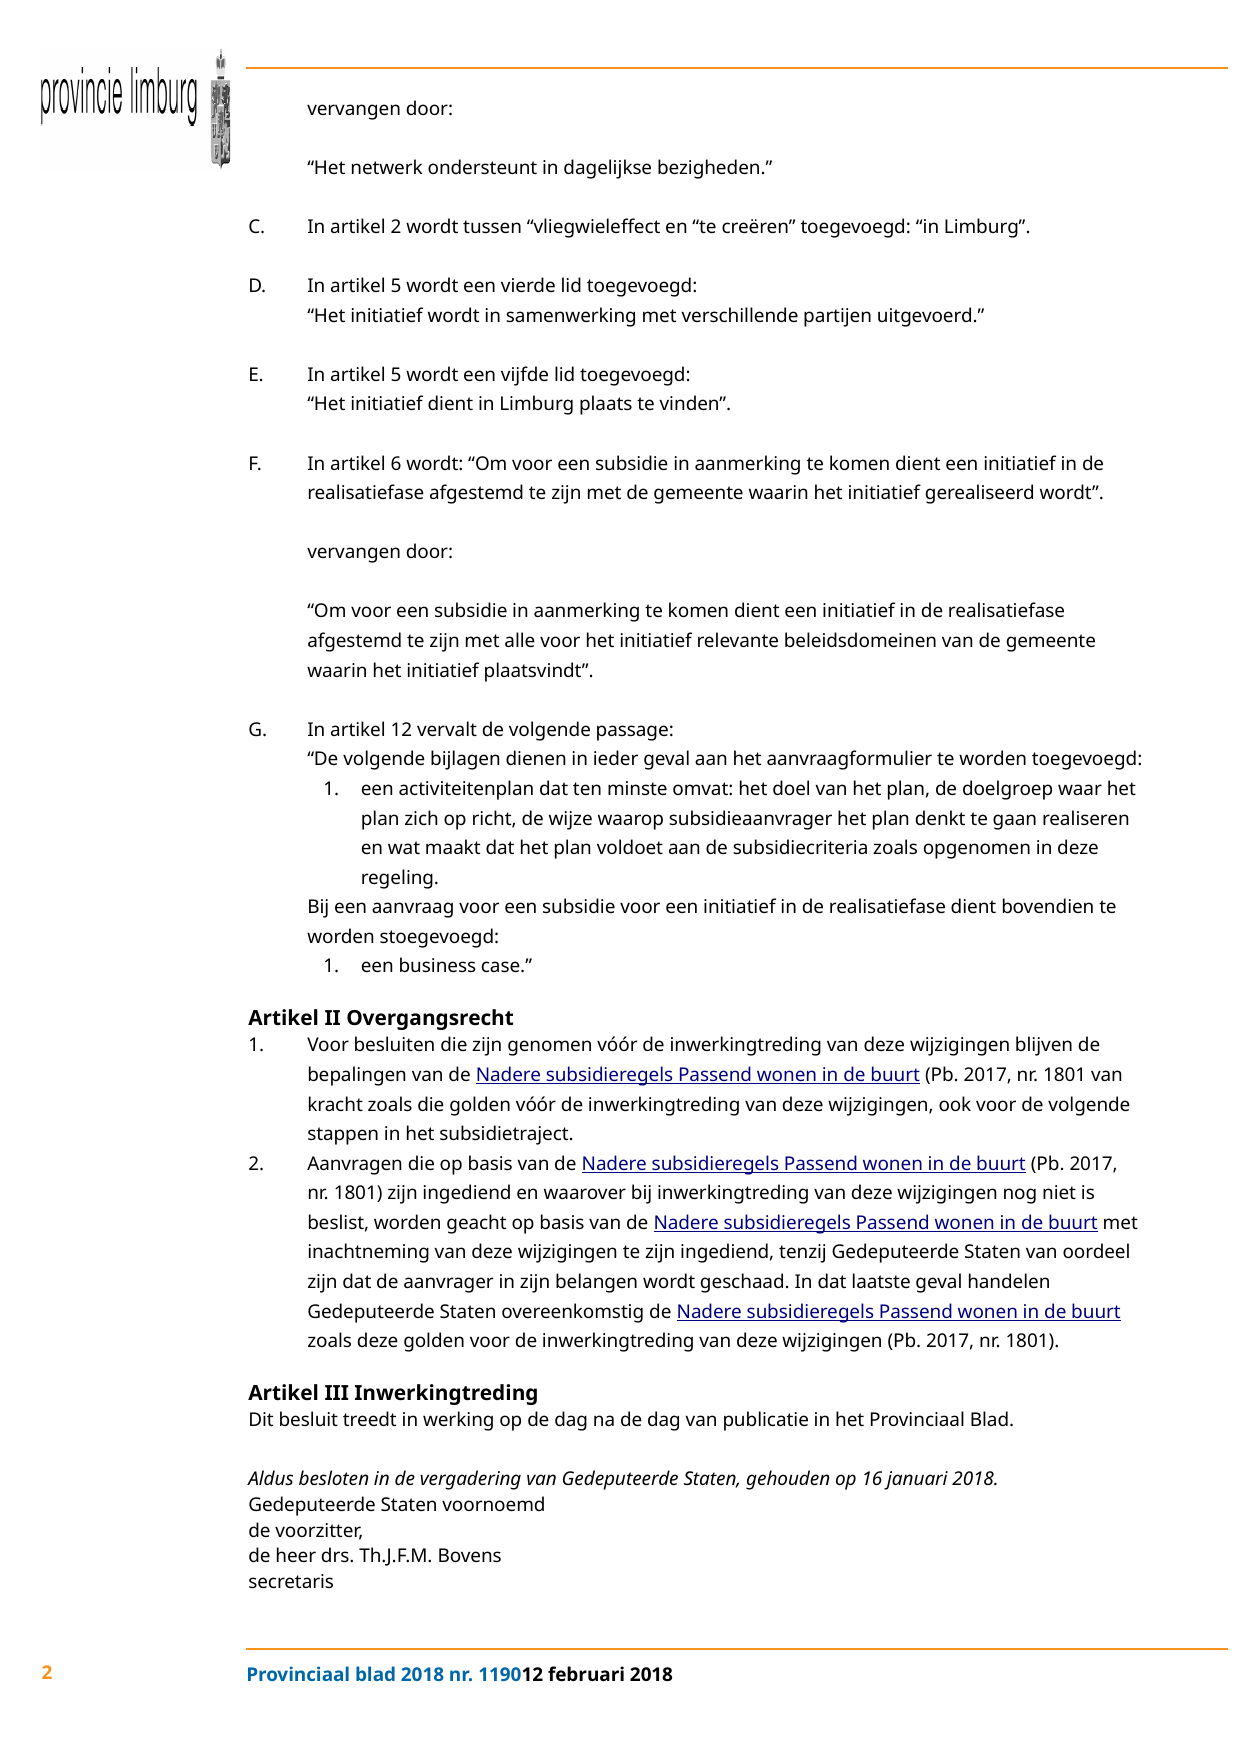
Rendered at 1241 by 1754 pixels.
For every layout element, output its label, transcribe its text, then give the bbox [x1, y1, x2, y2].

list een business case.” [323, 953, 1152, 978]
list In artikel 12 vervalt de volgende passage: [248, 716, 1152, 742]
list In artikel 5 wordt een vierde lid toegevoegd: [248, 272, 1152, 298]
text Dit besluit treedt in werking op de dag na de dag van publicatie in het Provinciaal Blad. [248, 1406, 1152, 1432]
list In artikel 6 wordt: “Om voor een subsidie in aanmerking te komen dient een initiatief in de realisatiefase afgestemd te zijn met de gemeente waarin het initiatief gerealiseerd wordt”. [248, 450, 1152, 505]
list Bij een aanvraag voor een subsidie voor een initiatief in de realisatiefase dient bovendien te worden stoegevoegd: [248, 893, 1152, 949]
list Aanvragen die op basis van de Nadere subsidieregels Passend wonen in de buurt (Pb. 2017, nr. 1801) zijn ingediend en waarover bij inwerkingtreding van deze wijzigingen nog niet is beslist, worden geacht op basis van de Nadere subsidieregels Passend wonen in de buurt met inachtneming van deze wijzigingen te zijn ingediend, tenzij Gedeputeerde Staten van oordeel zijn dat de aanvrager in zijn belangen wordt geschaad. In dat laatste geval handelen Gedeputeerde Staten overeenkomstig de Nadere subsidieregels Passend wonen in de buurt zoals deze golden voor de inwerkingtreding van deze wijzigingen (Pb. 2017, nr. 1801). [248, 1150, 1152, 1353]
list In artikel 2 wordt tussen “vliegwieleffect en “te creëren” toegevoegd: “in Limburg”. [248, 213, 1152, 239]
text de heer drs. Th.J.F.M. Bovens [248, 1543, 1152, 1568]
text de voorzitter, [248, 1517, 1152, 1543]
list “Het initiatief wordt in samenwerking met verschillende partijen uitgevoerd.” [248, 302, 1152, 328]
list “Het netwerk ondersteunt in dagelijkse bezigheden.” [248, 154, 1152, 180]
picture [41, 47, 231, 172]
list vervangen door: [248, 95, 1152, 121]
text secretaris [248, 1568, 1152, 1594]
list In artikel 5 wordt een vijfde lid toegevoegd: [248, 361, 1152, 387]
list een activiteitenplan dat ten minste omvat: het doel van het plan, de doelgroep waar het plan zich op richt, de wijze waarop subsidieaanvrager het plan denkt te gaan realiseren en wat maakt dat het plan voldoet aan de subsidiecriteria zoals opgenomen in deze regeling. [323, 775, 1152, 890]
list “De volgende bijlagen dienen in ieder geval aan het aanvraagformulier te worden toegevoegd: [248, 746, 1152, 771]
text Artikel III Inwerkingtreding [248, 1378, 1152, 1406]
list Voor besluiten die zijn genomen vóór de inwerkingtreding van deze wijzigingen blijven de bepalingen van de Nadere subsidieregels Passend wonen in de buurt (Pb. 2017, nr. 1801 van kracht zoals die golden vóór de inwerkingtreding van deze wijzigingen, ook voor de volgende stappen in het subsidietraject. [248, 1032, 1152, 1146]
list “Om voor een subsidie in aanmerking te komen dient een initiatief in de realisatiefase afgestemd te zijn met alle voor het initiatief relevante beleidsdomeinen van de gemeente waarin het initiatief plaatsvindt”. [248, 598, 1152, 683]
list “Het initiatief dient in Limburg plaats te vinden”. [248, 391, 1152, 416]
list vervangen door: [248, 538, 1152, 564]
text Aldus besloten in de vergadering van Gedeputeerde Staten, gehouden op 16 januari 2018. [248, 1465, 1152, 1491]
text Artikel II Overgangsrecht [248, 1003, 1152, 1032]
text Gedeputeerde Staten voornoemd [248, 1491, 1152, 1517]
